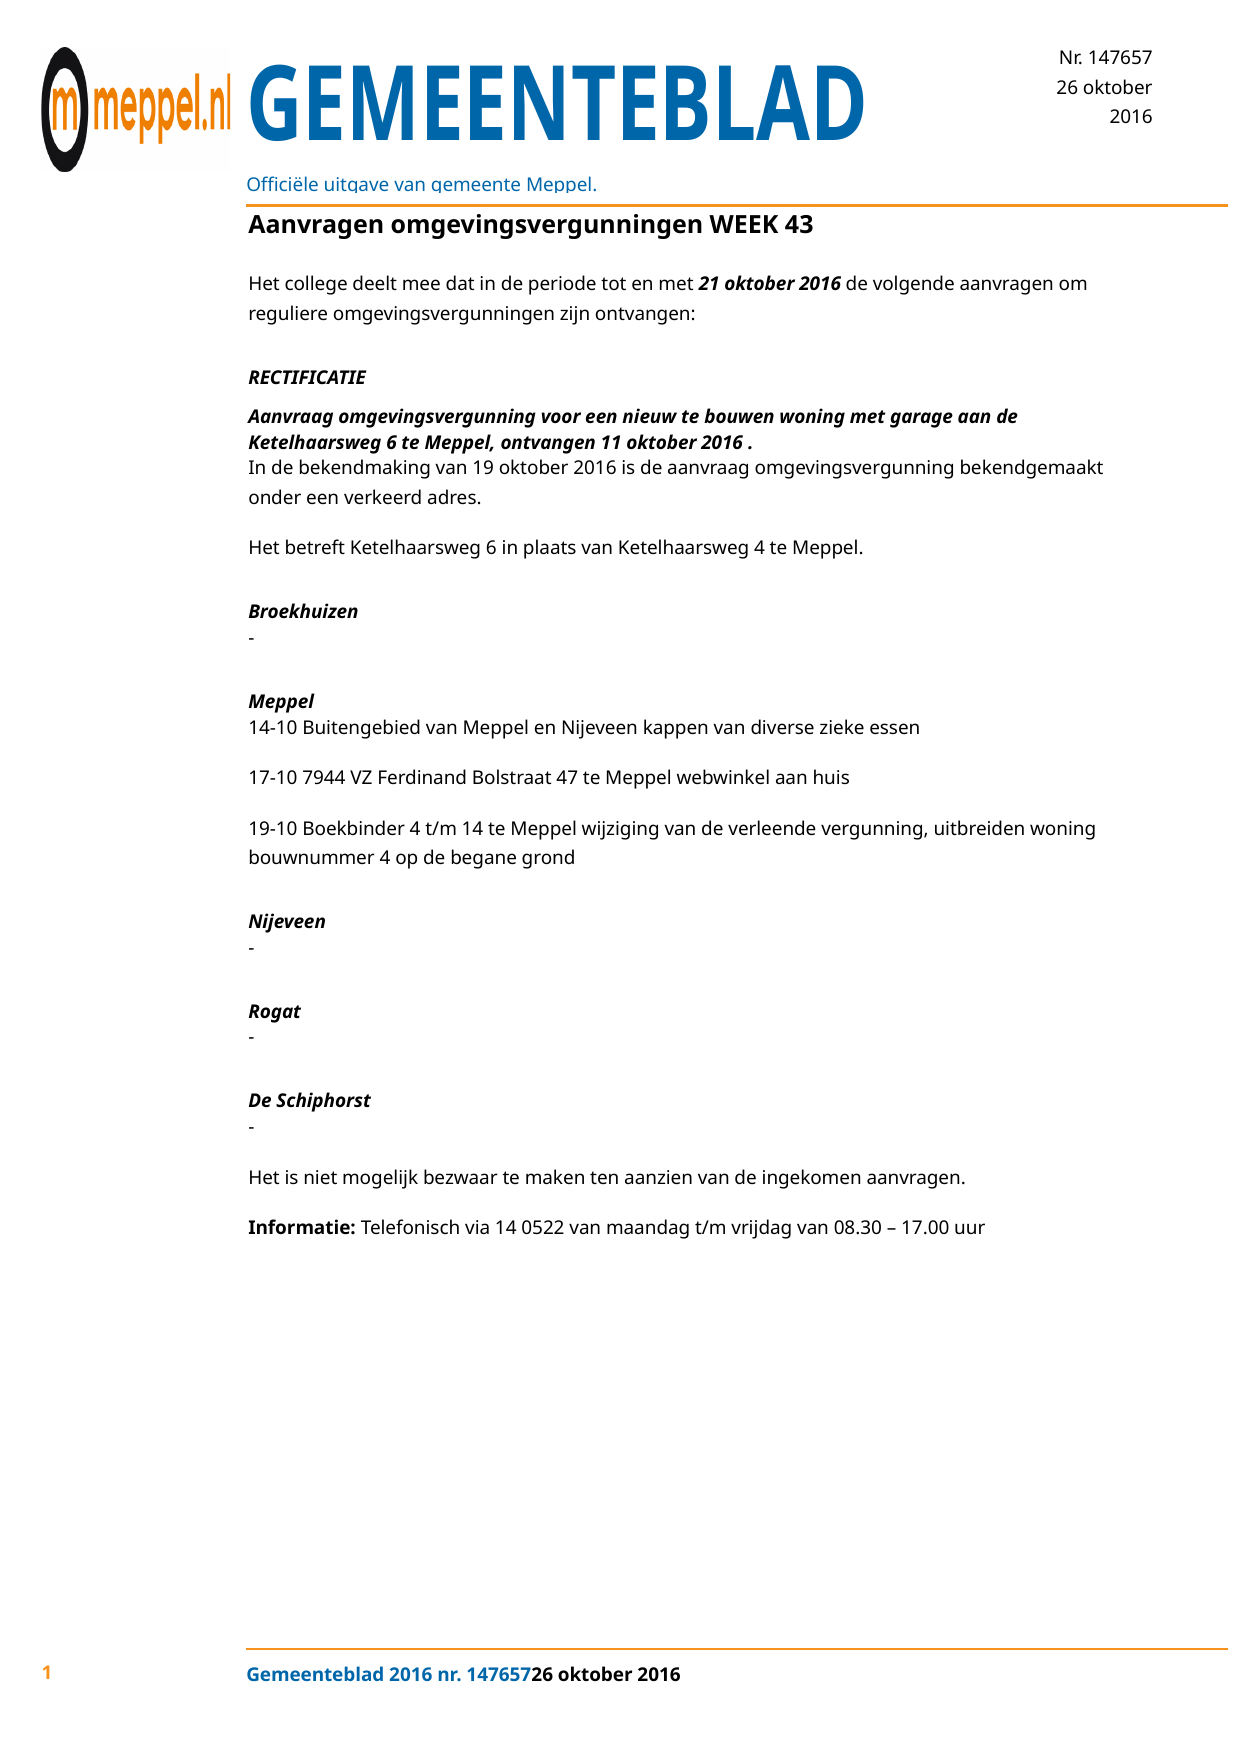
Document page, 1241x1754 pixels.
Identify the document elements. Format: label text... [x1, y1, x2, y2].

text - [248, 1113, 1152, 1139]
text Het betreft Ketelhaarsweg 6 in plaats van Ketelhaarsweg 4 te Meppel. [248, 534, 1152, 560]
text De Schiphorst [248, 1088, 1152, 1113]
text Aanvragen omgevingsvergunningen WEEK 43 [248, 207, 1152, 241]
text - [248, 1024, 1152, 1049]
text Meppel [248, 688, 1152, 714]
text Het college deelt mee dat in de periode tot en met 21 oktober 2016 de volgende aanvragen om reguliere omgevingsvergunningen zijn ontvangen: [248, 270, 1152, 326]
text Rogat [248, 998, 1152, 1024]
text Informatie: Telefonisch via 14 0522 van maandag t/m vrijdag van 08.30 – 17.00 uur [248, 1214, 1152, 1240]
text - [248, 624, 1152, 650]
text Broekhuizen [248, 598, 1152, 624]
text - [248, 934, 1152, 960]
text Aanvraag omgevingsvergunning voor een nieuw te bouwen woning met garage aan de Ketelhaarsweg 6 te Meppel, ontvangen 11 oktober 2016 . [248, 403, 1152, 454]
text 17-10 7944 VZ Ferdinand Bolstraat 47 te Meppel webwinkel aan huis [248, 764, 1152, 790]
text 14-10 Buitengebied van Meppel en Nijeveen kappen van diverse zieke essen [248, 714, 1152, 740]
picture [41, 47, 231, 172]
text RECTIFICATIE [248, 364, 1152, 389]
text Nijeveen [248, 908, 1152, 934]
text 19-10 Boekbinder 4 t/m 14 te Meppel wijziging van de verleende vergunning, uitbreiden woning bouwnummer 4 op de begane grond [248, 815, 1152, 870]
text In de bekendmaking van 19 oktober 2016 is de aanvraag omgevingsvergunning bekendgemaakt onder een verkeerd adres. [248, 454, 1152, 510]
text Het is niet mogelijk bezwaar te maken ten aanzien van de ingekomen aanvragen. [248, 1164, 1152, 1189]
